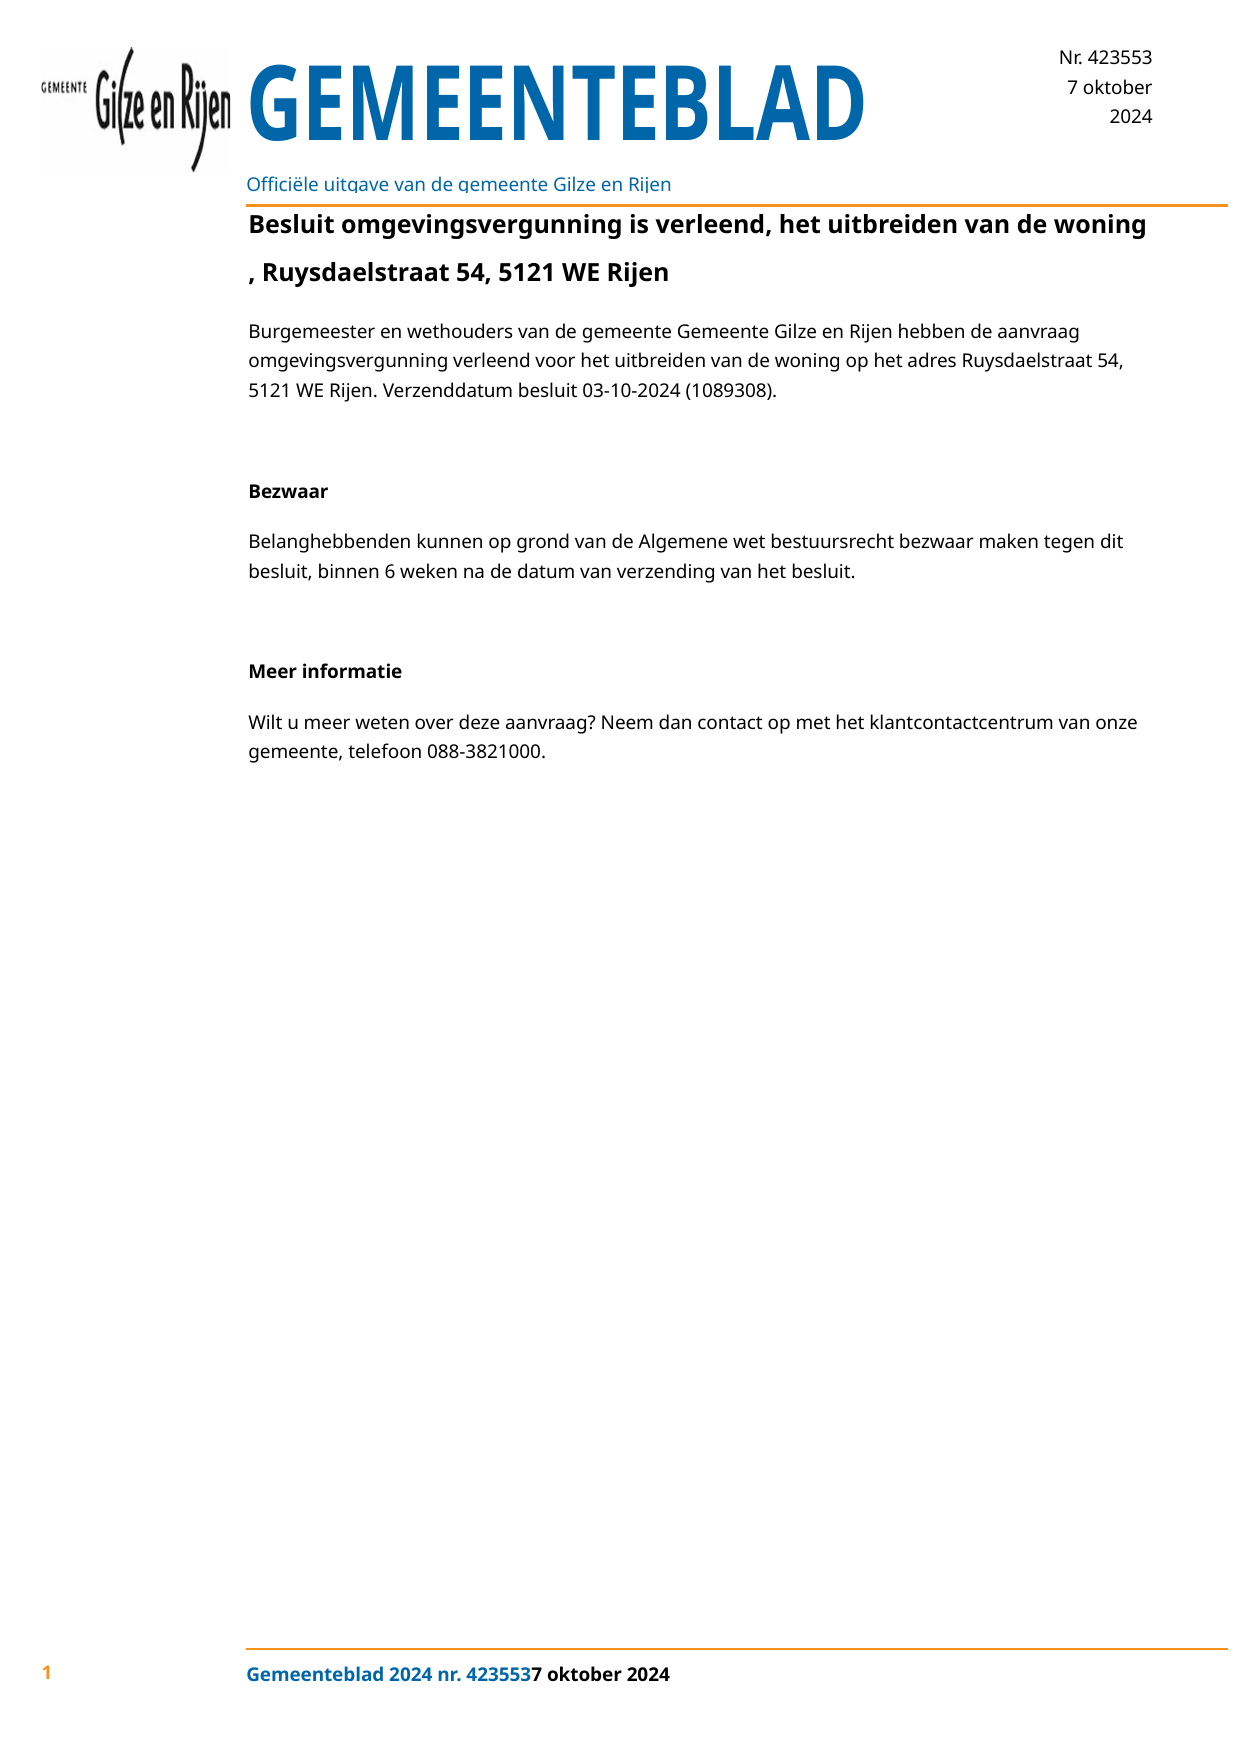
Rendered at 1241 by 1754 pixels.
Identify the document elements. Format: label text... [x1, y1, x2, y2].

text Meer informatie [248, 659, 1152, 684]
text Wilt u meer weten over deze aanvraag? Neem dan contact op met het klantcontactcentrum van onze gemeente, telefoon 088-3821000. [248, 709, 1152, 764]
text Besluit omgevingsvergunning is verleend, het uitbreiden van de woning , Ruysdaelstraat 54, 5121 WE Rijen [248, 207, 1152, 288]
text Burgemeester en wethouders van de gemeente Gemeente Gilze en Rijen hebben de aanvraag omgevingsvergunning verleend voor het uitbreiden van de woning op het adres Ruysdaelstraat 54, 5121 WE Rijen. Verzenddatum besluit 03-10-2024 (1089308). [248, 318, 1152, 403]
picture [41, 47, 231, 172]
text Belanghebbenden kunnen op grond van de Algemene wet bestuursrecht bezwaar maken tegen dit besluit, binnen 6 weken na de datum van verzending van het besluit. [248, 528, 1152, 584]
text Bezwaar [248, 478, 1152, 504]
